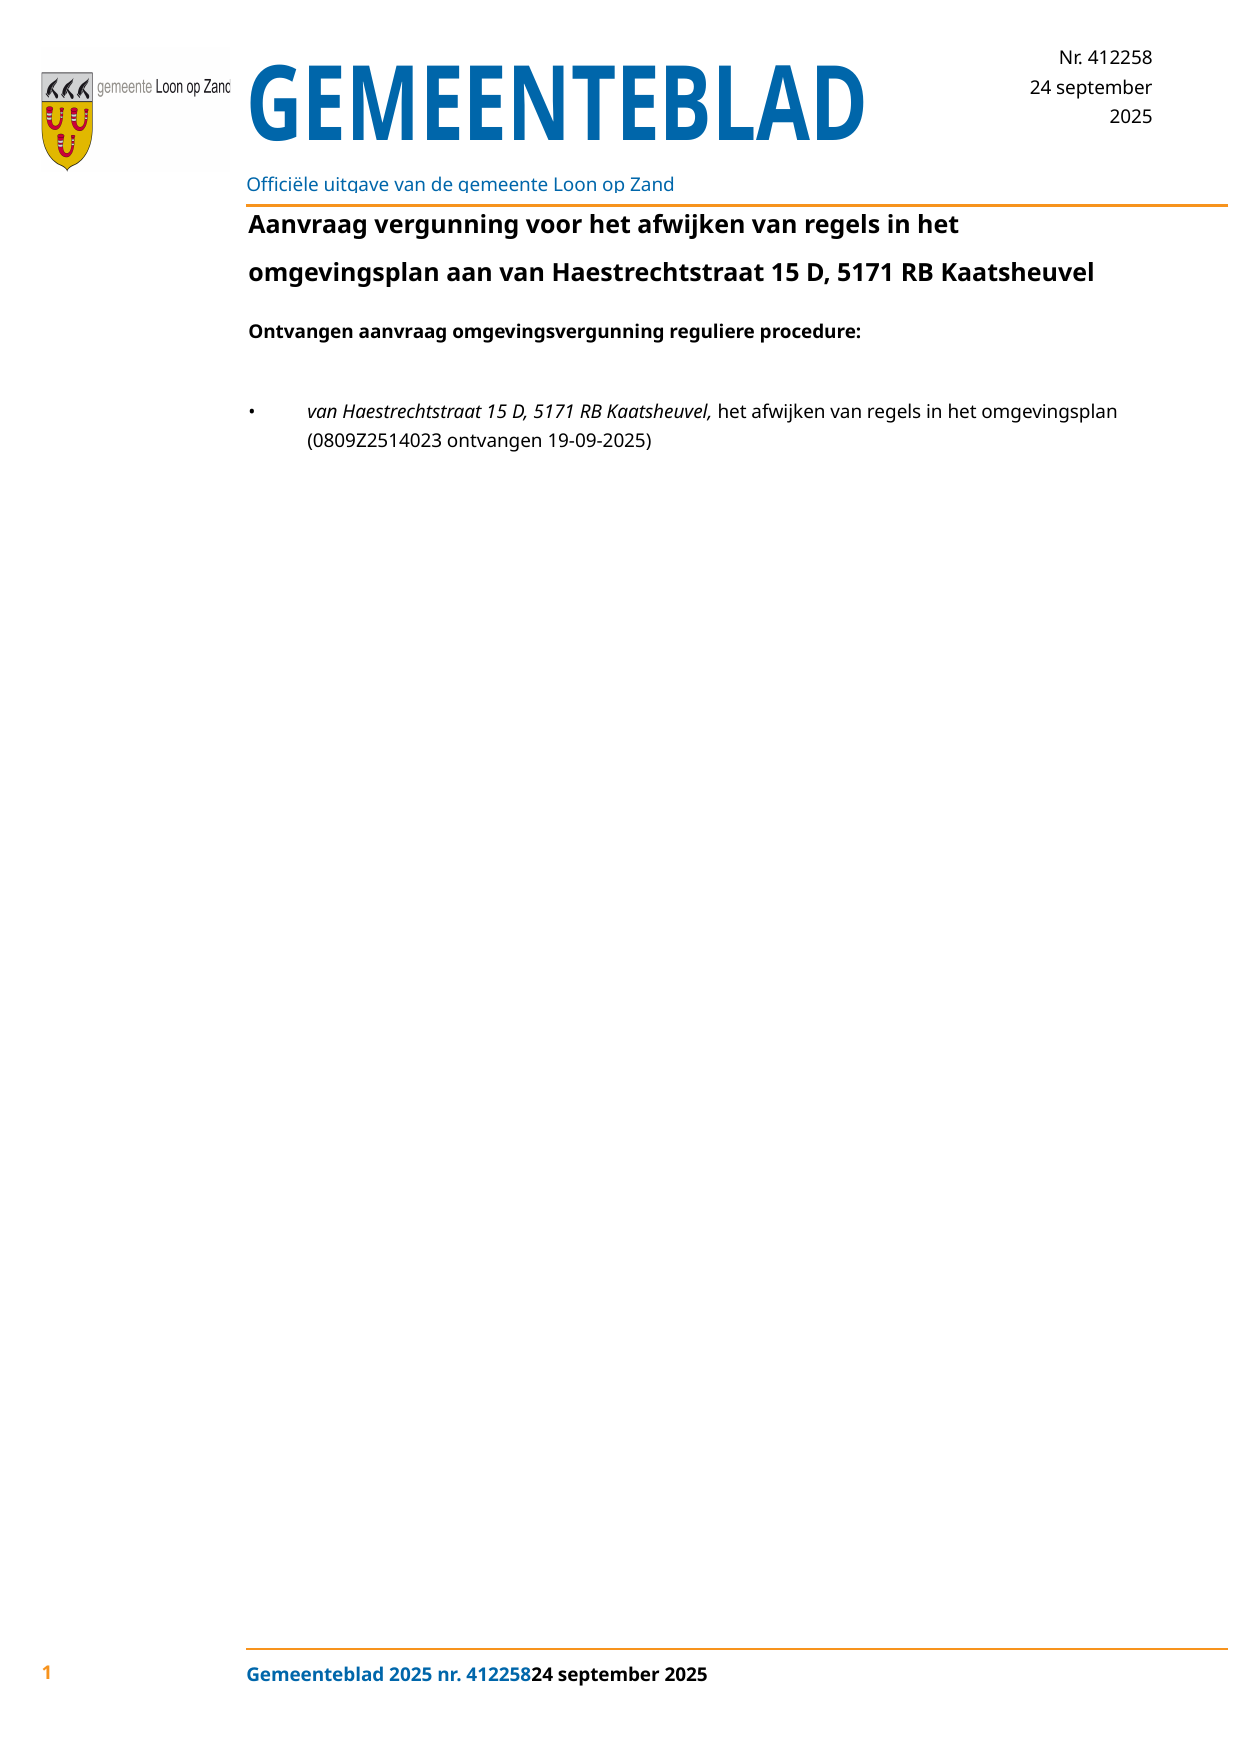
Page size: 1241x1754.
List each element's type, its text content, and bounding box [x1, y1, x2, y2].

text Ontvangen aanvraag omgevingsvergunning reguliere procedure: [248, 318, 1152, 344]
list van Haestrechtstraat 15 D, 5171 RB Kaatsheuvel, het afwijken van regels in het omgevingsplan (0809Z2514023 ontvangen 19-09-2025) [248, 398, 1152, 453]
text Aanvraag vergunning voor het afwijken van regels in het omgevingsplan aan van Haestrechtstraat 15 D, 5171 RB Kaatsheuvel [248, 207, 1152, 288]
picture [41, 47, 231, 172]
